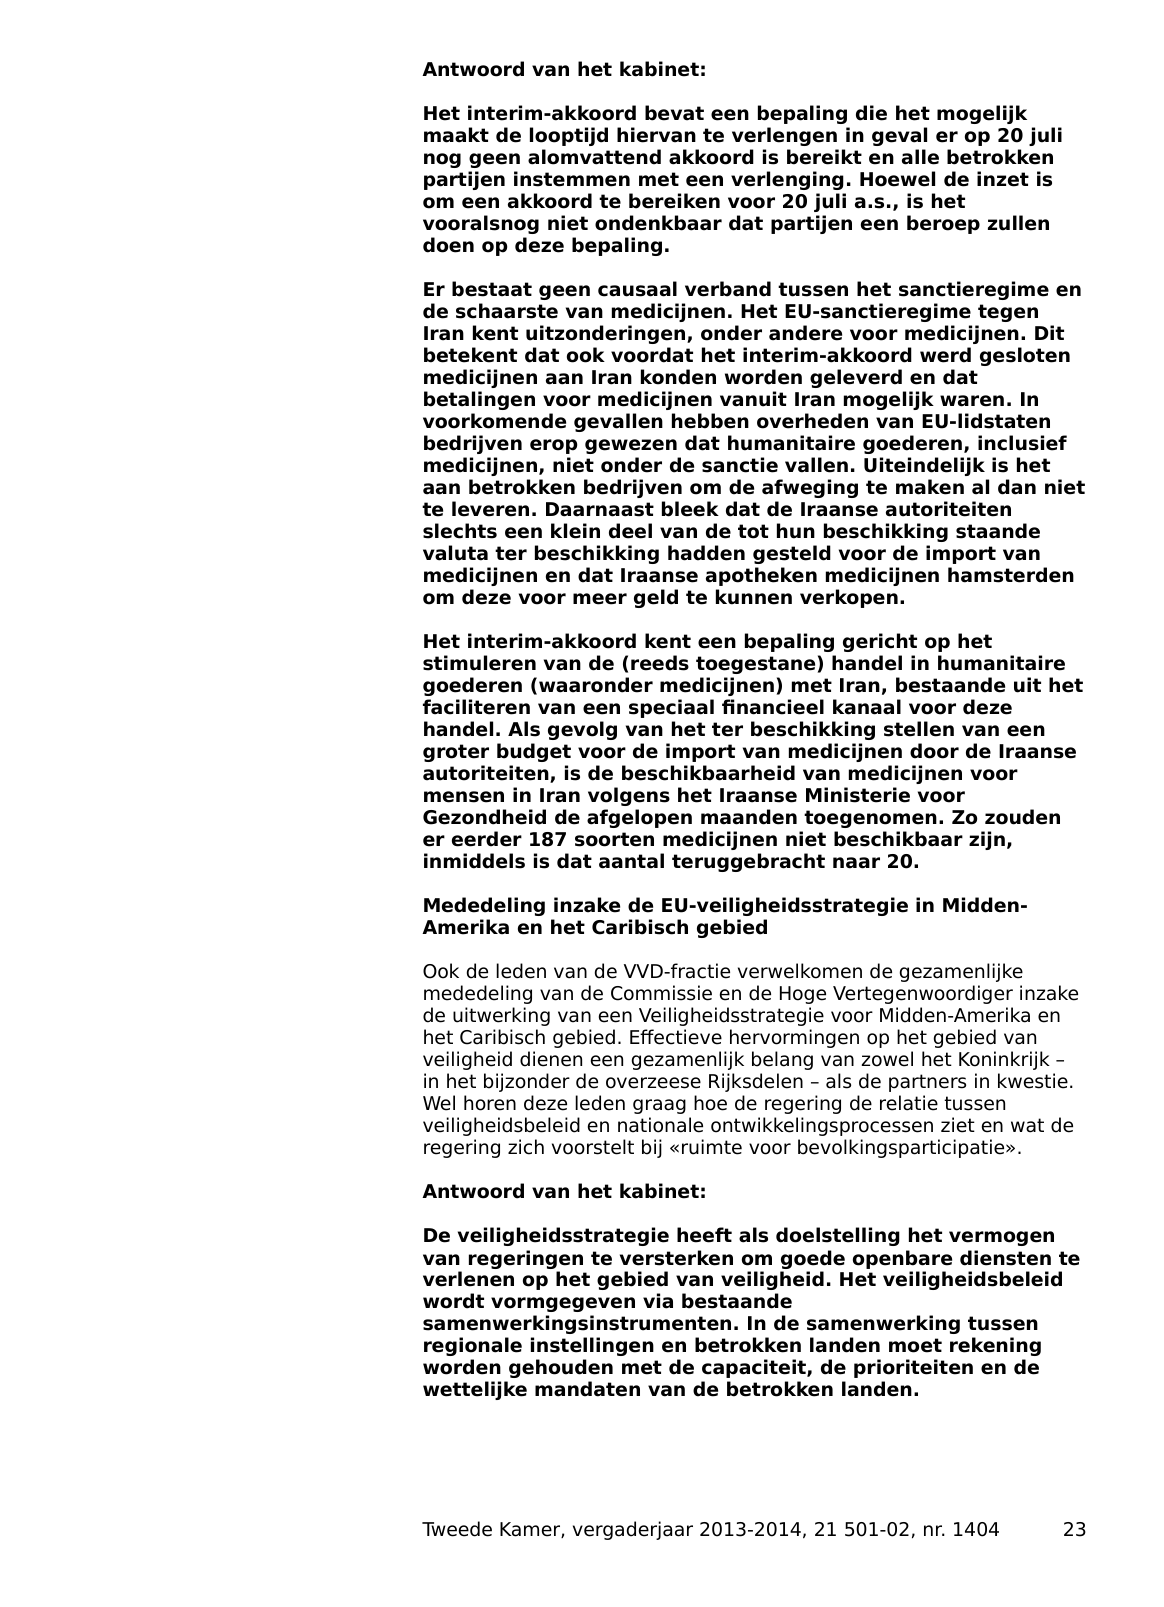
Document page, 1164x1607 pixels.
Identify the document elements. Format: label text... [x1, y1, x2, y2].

subtitle Antwoord van het kabinet: [422, 59, 1087, 81]
text Er bestaat geen causaal verband tussen het sanctieregime en de schaarste van medicijnen. Het EU-sanctieregime tegen Iran kent uitzonderingen, onder andere voor medicijnen. Dit betekent dat ook voordat het interim-akkoord werd gesloten medicijnen aan Iran konden worden geleverd en dat betalingen voor medicijnen vanuit Iran mogelijk waren. In voorkomende gevallen hebben overheden van EU-lidstaten bedrijven erop gewezen dat humanitaire goederen, inclusief medicijnen, niet onder de sanctie vallen. Uiteindelijk is het aan betrokken bedrijven om de afweging te maken al dan niet te leveren. Daarnaast bleek dat de Iraanse autoriteiten slechts een klein deel van de tot hun beschikking staande valuta ter beschikking hadden gesteld voor de import van medicijnen en dat Iraanse apotheken medicijnen hamsterden om deze voor meer geld te kunnen verkopen. [422, 279, 1087, 609]
text De veiligheidsstrategie heeft als doelstelling het vermogen van regeringen te versterken om goede openbare diensten te verlenen op het gebied van veiligheid. Het veiligheidsbeleid wordt vormgegeven via bestaande samenwerkingsinstrumenten. In de samenwerking tussen regionale instellingen en betrokken landen moet rekening worden gehouden met de capaciteit, de prioriteiten en de wettelijke mandaten van de betrokken landen. [422, 1225, 1087, 1401]
text Het interim-akkoord bevat een bepaling die het mogelijk maakt de looptijd hiervan te verlengen in geval er op 20 juli nog geen alomvattend akkoord is bereikt en alle betrokken partijen instemmen met een verlenging. Hoewel de inzet is om een akkoord te bereiken voor 20 juli a.s., is het vooralsnog niet ondenkbaar dat partijen een beroep zullen doen op deze bepaling. [422, 103, 1087, 257]
subtitle Mededeling inzake de EU-veiligheidsstrategie in Midden-Amerika en het Caribisch gebied [422, 895, 1087, 939]
subtitle Antwoord van het kabinet: [422, 1181, 1087, 1203]
text Het interim-akkoord kent een bepaling gericht op het stimuleren van de (reeds toegestane) handel in humanitaire goederen (waaronder medicijnen) met Iran, bestaande uit het faciliteren van een speciaal financieel kanaal voor deze handel. Als gevolg van het ter beschikking stellen van een groter budget voor de import van medicijnen door de Iraanse autoriteiten, is de beschikbaarheid van medicijnen voor mensen in Iran volgens het Iraanse Ministerie voor Gezondheid de afgelopen maanden toegenomen. Zo zouden er eerder 187 soorten medicijnen niet beschikbaar zijn, inmiddels is dat aantal teruggebracht naar 20. [422, 631, 1087, 873]
text Ook de leden van de VVD-fractie verwelkomen de gezamenlijke mededeling van de Commissie en de Hoge Vertegenwoordiger inzake de uitwerking van een Veiligheidsstrategie voor Midden-Amerika en het Caribisch gebied. Effectieve hervormingen op het gebied van veiligheid dienen een gezamenlijk belang van zowel het Koninkrijk – in het bijzonder de overzeese Rijksdelen – als de partners in kwestie. Wel horen deze leden graag hoe de regering de relatie tussen veiligheidsbeleid en nationale ontwikkelingsprocessen ziet en wat de regering zich voorstelt bij «ruimte voor bevolkingsparticipatie». [422, 961, 1087, 1159]
